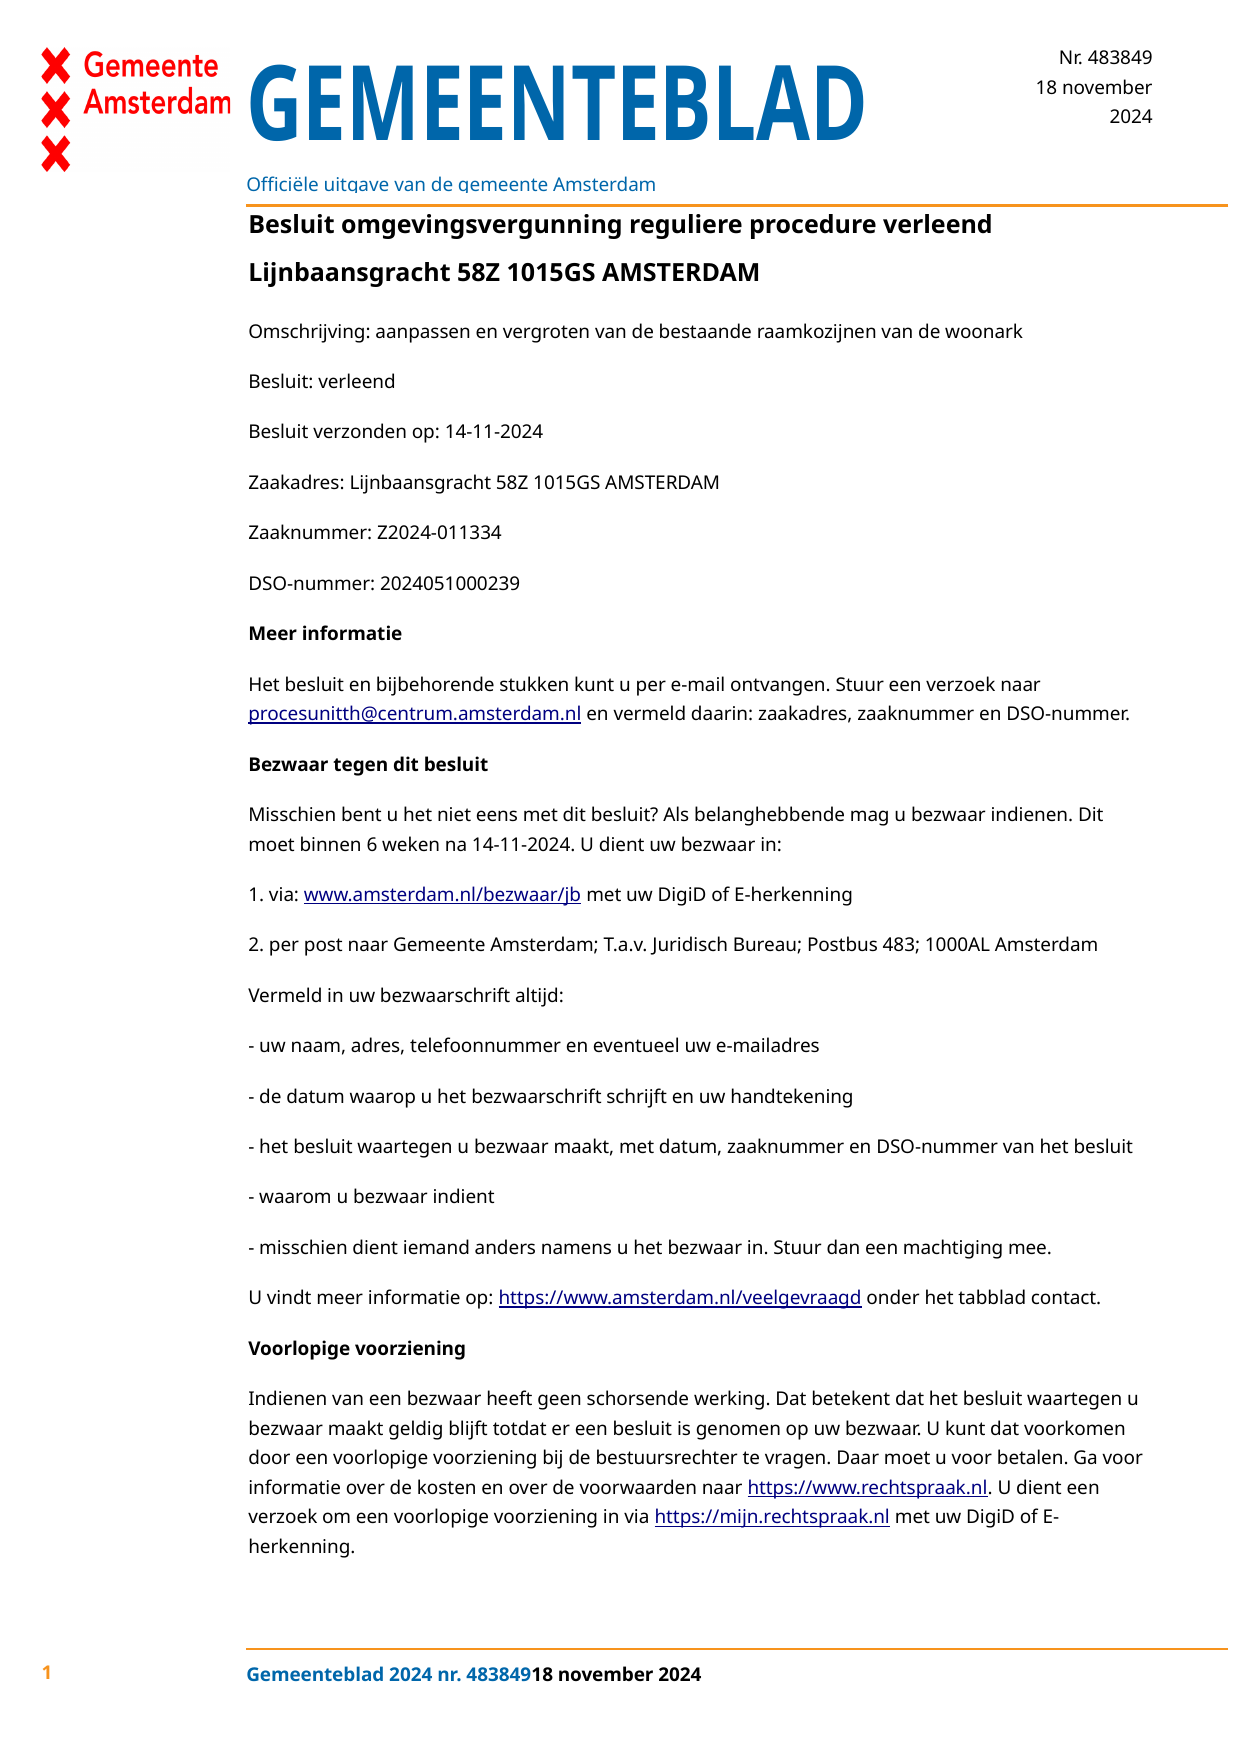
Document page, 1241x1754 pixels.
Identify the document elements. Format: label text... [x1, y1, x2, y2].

text - de datum waarop u het bezwaarschrift schrijft en uw handtekening [248, 1083, 1152, 1109]
text Besluit omgevingsvergunning reguliere procedure verleend Lijnbaansgracht 58Z 1015GS AMSTERDAM [248, 207, 1152, 288]
text Vermeld in uw bezwaarschrift altijd: [248, 982, 1152, 1008]
text 1. via: www.amsterdam.nl/bezwaar/jb met uw DigiD of E-herkenning [248, 881, 1152, 907]
text Voorlopige voorziening [248, 1335, 1152, 1361]
text Het besluit en bijbehorende stukken kunt u per e-mail ontvangen. Stuur een verzoek naar procesunitth@centrum.amsterdam.nl en vermeld daarin: zaakadres, zaaknummer en DSO-nummer. [248, 671, 1152, 726]
text Zaakadres: Lijnbaansgracht 58Z 1015GS AMSTERDAM [248, 469, 1152, 495]
text U vindt meer informatie op: https://www.amsterdam.nl/veelgevraagd onder het tabblad contact. [248, 1284, 1152, 1310]
text Meer informatie [248, 620, 1152, 646]
text Besluit: verleend [248, 368, 1152, 394]
text Indienen van een bezwaar heeft geen schorsende werking. Dat betekent dat het besluit waartegen u bezwaar maakt geldig blijft totdat er een besluit is genomen op uw bezwaar. U kunt dat voorkomen door een voorlopige voorziening bij de bestuursrechter te vragen. Daar moet u voor betalen. Ga voor informatie over de kosten en over de voorwaarden naar https://www.rechtspraak.nl. U dient een verzoek om een voorlopige voorziening in via https://mijn.rechtspraak.nl met uw DigiD of E-herkenning. [248, 1385, 1152, 1559]
picture [41, 47, 231, 172]
text - uw naam, adres, telefoonnummer en eventueel uw e-mailadres [248, 1032, 1152, 1058]
text - waarom u bezwaar indient [248, 1184, 1152, 1209]
text Zaaknummer: Z2024-011334 [248, 519, 1152, 545]
text Misschien bent u het niet eens met dit besluit? Als belanghebbende mag u bezwaar indienen. Dit moet binnen 6 weken na 14-11-2024. U dient uw bezwaar in: [248, 801, 1152, 857]
text Bezwaar tegen dit besluit [248, 751, 1152, 777]
text DSO-nummer: 2024051000239 [248, 570, 1152, 596]
text 2. per post naar Gemeente Amsterdam; T.a.v. Juridisch Bureau; Postbus 483; 1000AL Amsterdam [248, 932, 1152, 957]
text Omschrijving: aanpassen en vergroten van de bestaande raamkozijnen van de woonark [248, 318, 1152, 344]
text - het besluit waartegen u bezwaar maakt, met datum, zaaknummer en DSO-nummer van het besluit [248, 1133, 1152, 1159]
text Besluit verzonden op: 14-11-2024 [248, 419, 1152, 444]
text - misschien dient iemand anders namens u het bezwaar in. Stuur dan een machtiging mee. [248, 1234, 1152, 1260]
